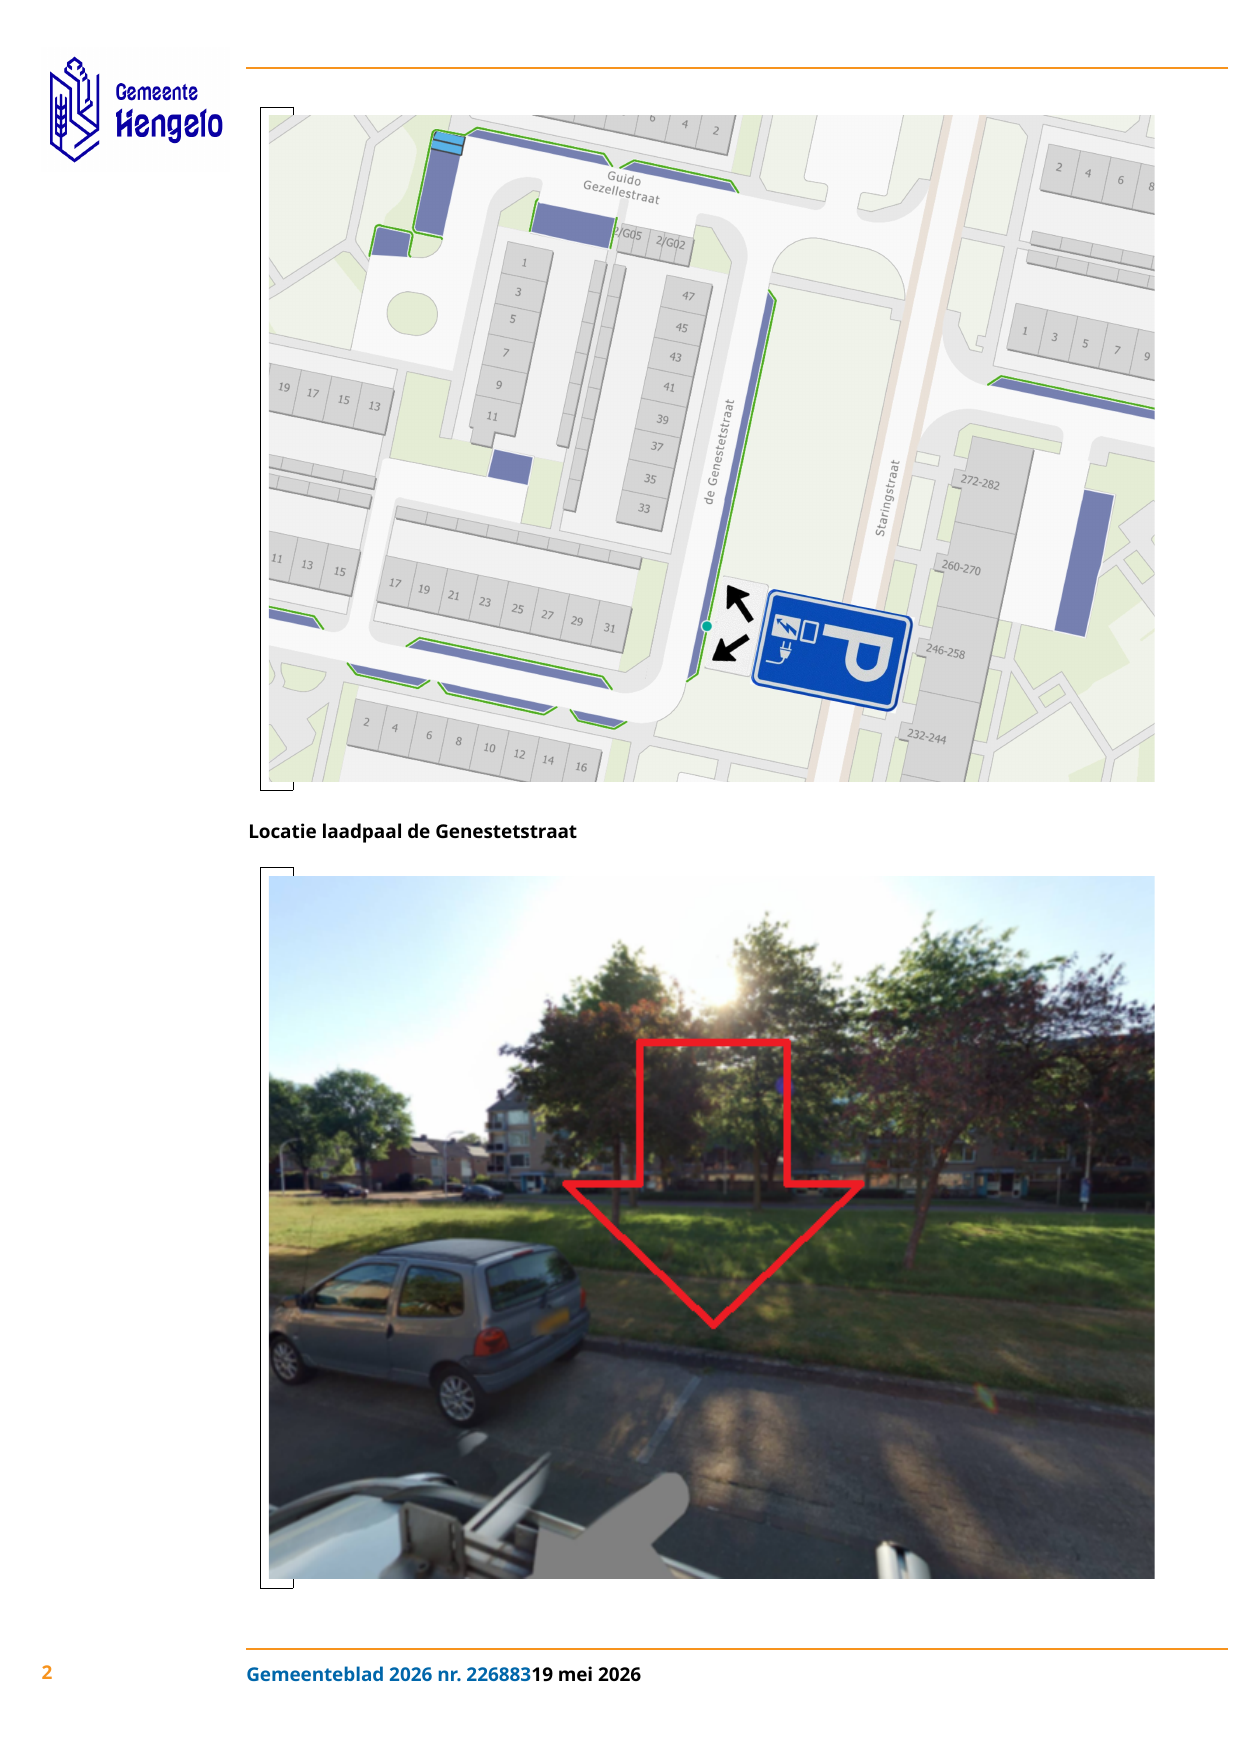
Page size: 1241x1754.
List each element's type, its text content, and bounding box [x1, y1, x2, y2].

picture [268, 115, 1155, 782]
picture [268, 876, 1155, 1579]
text Locatie laadpaal de Genestetstraat [248, 818, 1152, 844]
picture [41, 47, 231, 172]
